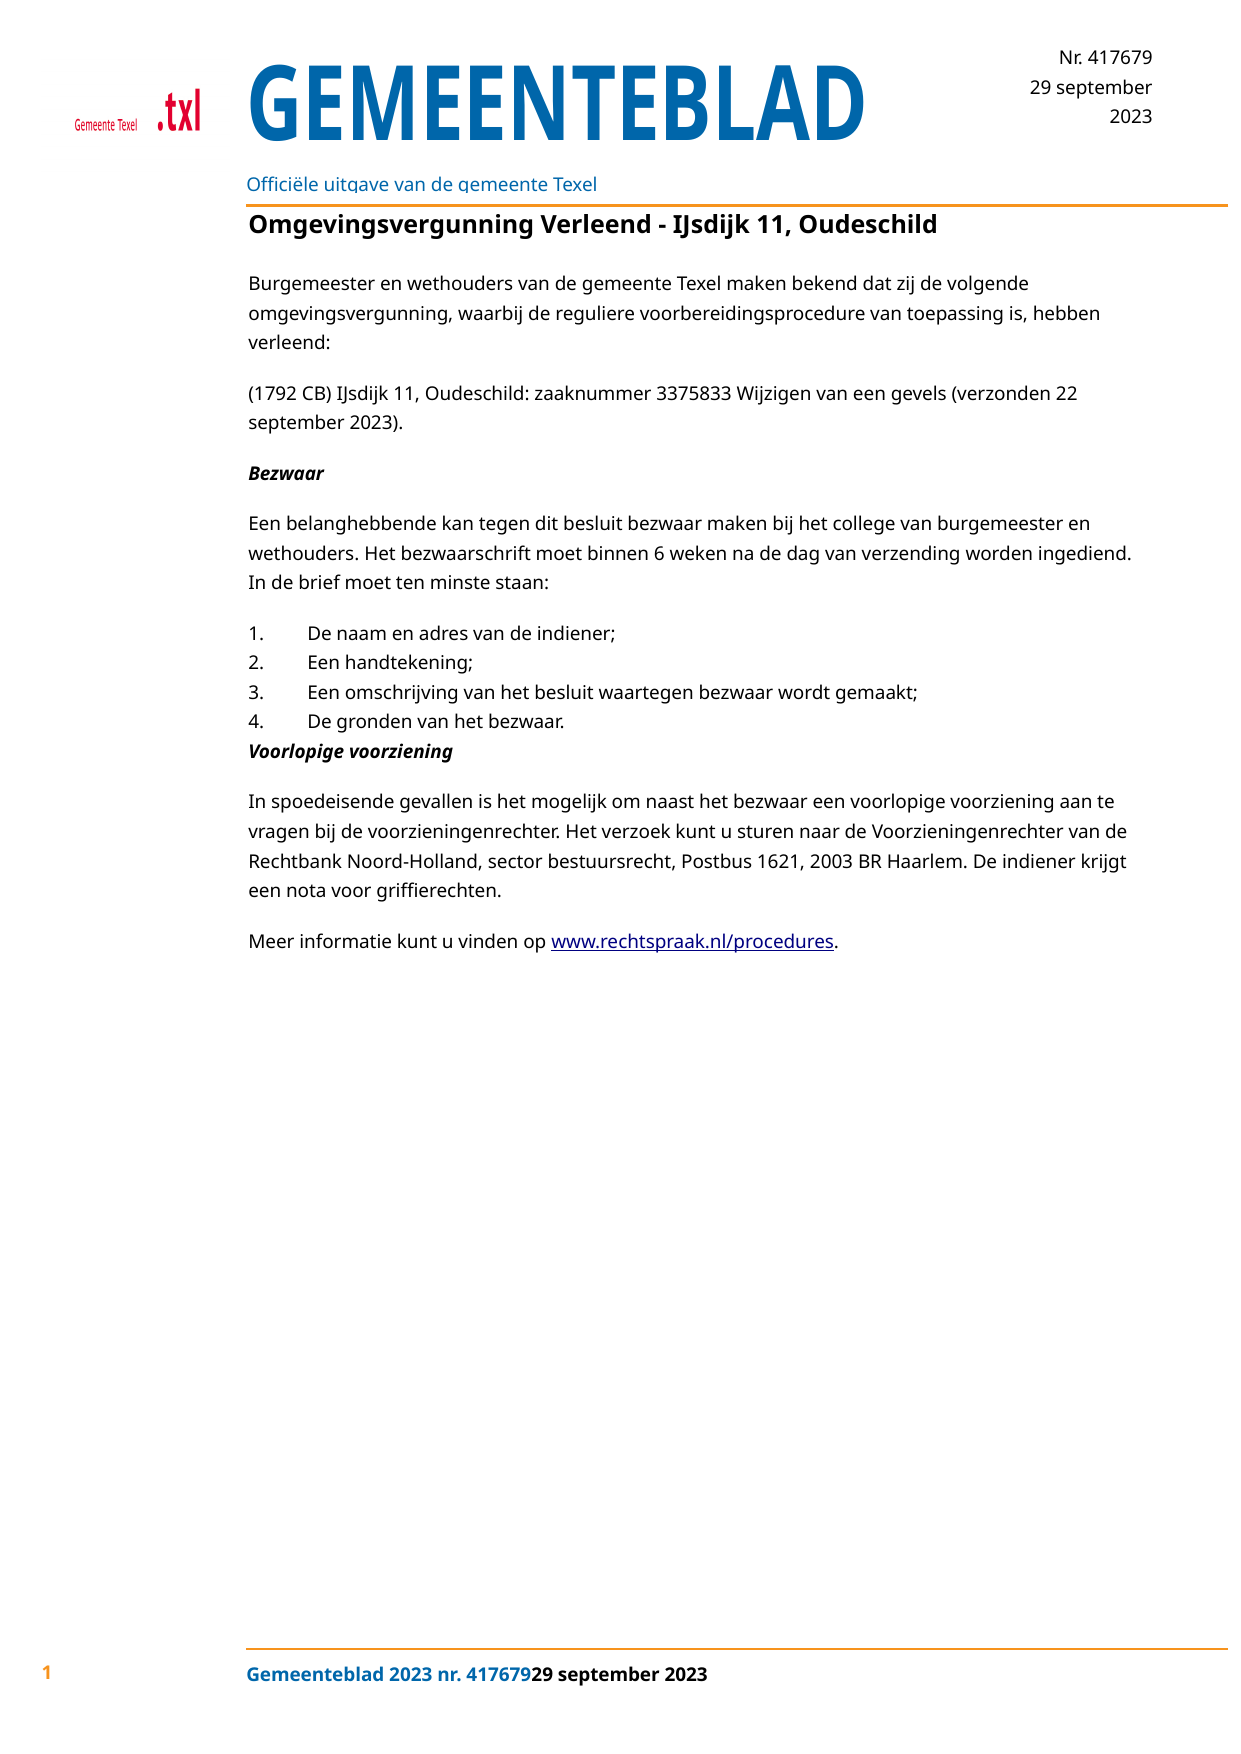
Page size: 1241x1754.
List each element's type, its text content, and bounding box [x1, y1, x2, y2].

text Voorlopige voorziening [248, 738, 1152, 764]
list Een handtekening; [248, 649, 1152, 675]
text Meer informatie kunt u vinden op www.rechtspraak.nl/procedures. [248, 928, 1152, 953]
text Omgevingsvergunning Verleend - IJsdijk 11, Oudeschild [248, 207, 1152, 241]
list Een omschrijving van het besluit waartegen bezwaar wordt gemaakt; [248, 679, 1152, 705]
picture [41, 47, 231, 172]
text (1792 CB) IJsdijk 11, Oudeschild: zaaknummer 3375833 Wijzigen van een gevels (verzonden 22 september 2023). [248, 380, 1152, 435]
text In spoedeisende gevallen is het mogelijk om naast het bezwaar een voorlopige voorziening aan te vragen bij de voorzieningenrechter. Het verzoek kunt u sturen naar de Voorzieningenrechter van de Rechtbank Noord-Holland, sector bestuursrecht, Postbus 1621, 2003 BR Haarlem. De indiener krijgt een nota voor griffierechten. [248, 789, 1152, 903]
text Bezwaar [248, 460, 1152, 486]
text Een belanghebbende kan tegen dit besluit bezwaar maken bij het college van burgemeester en wethouders. Het bezwaarschrift moet binnen 6 weken na de dag van verzending worden ingediend. In de brief moet ten minste staan: [248, 510, 1152, 595]
list De naam en adres van de indiener; [248, 620, 1152, 646]
list De gronden van het bezwaar. [248, 709, 1152, 734]
text Burgemeester en wethouders van de gemeente Texel maken bekend dat zij de volgende omgevingsvergunning, waarbij de reguliere voorbereidingsprocedure van toepassing is, hebben verleend: [248, 270, 1152, 355]
